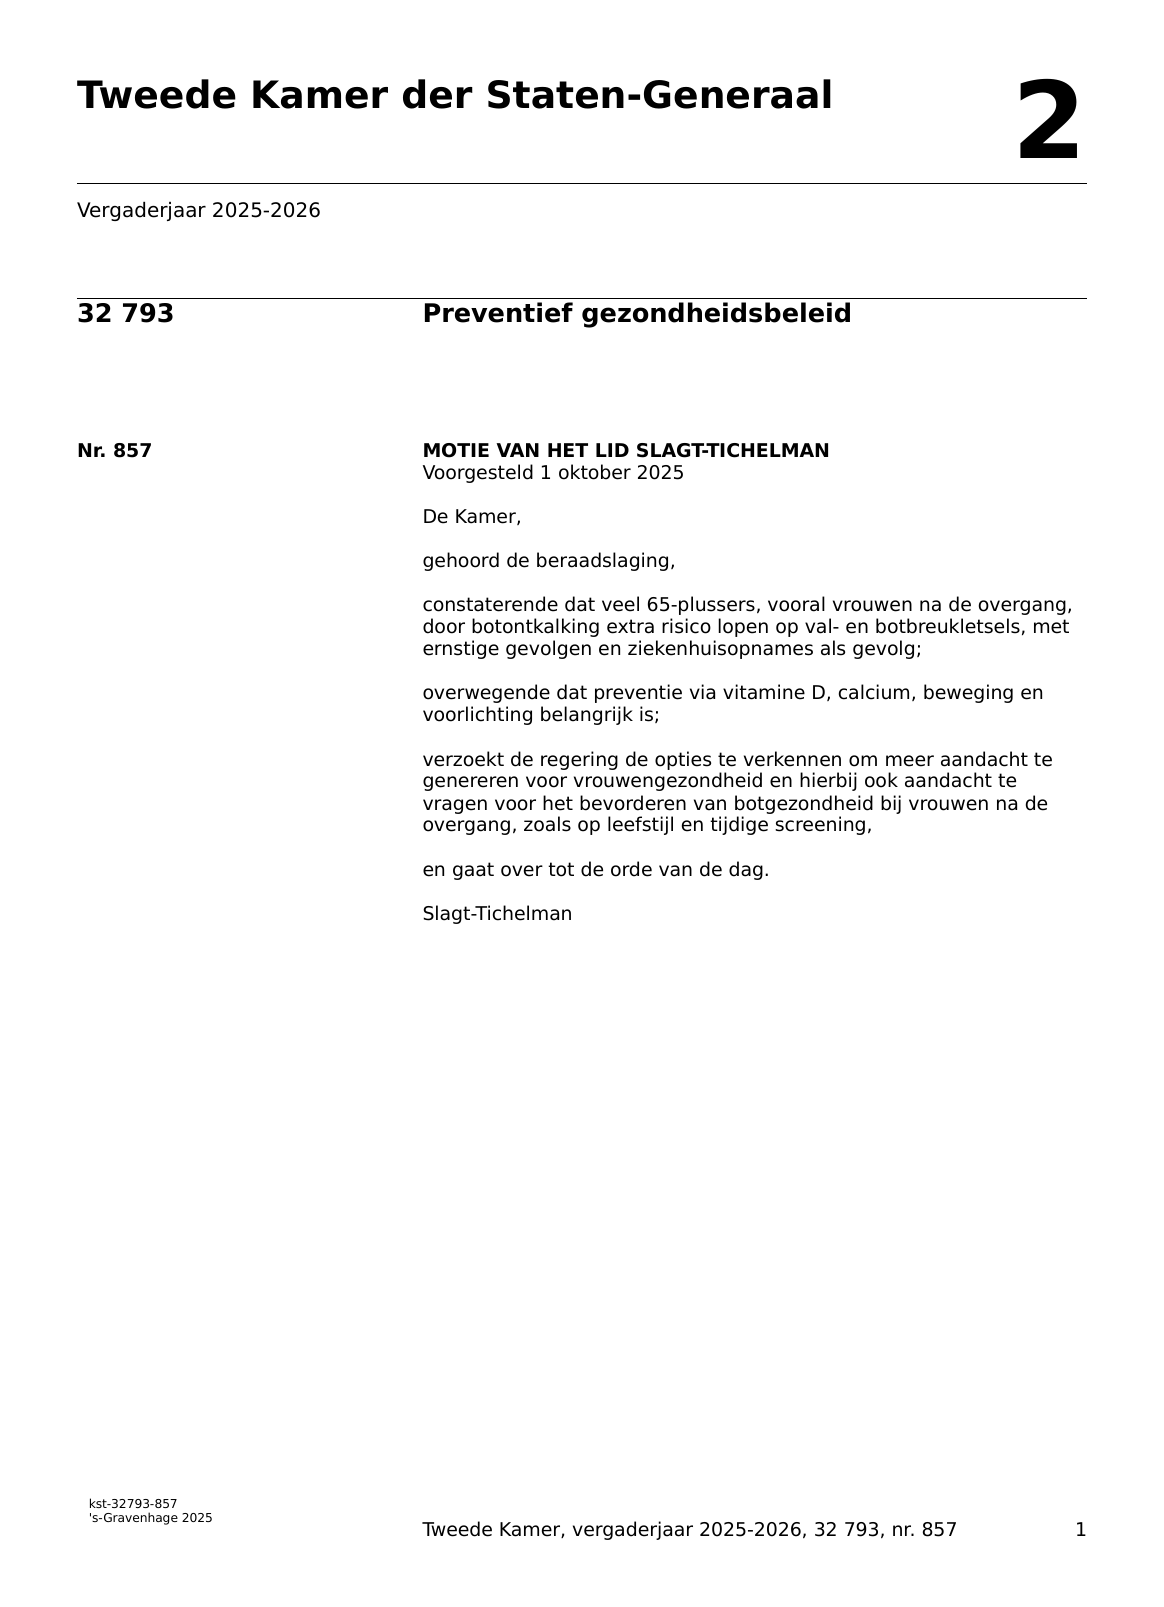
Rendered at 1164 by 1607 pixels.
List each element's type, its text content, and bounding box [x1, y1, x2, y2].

table_header Tweede Kamer der Staten-Generaal [77, 59, 886, 183]
text verzoekt de regering de opties te verkennen om meer aandacht te genereren voor vrouwengezondheid en hierbij ook aandacht te vragen voor het bevorderen van botgezondheid bij vrouwen na de overgang, zoals op leefstijl en tijdige screening, [422, 748, 1087, 836]
text kst-32793-857 [88, 1497, 323, 1511]
subtitle Nr. 857 MOTIE VAN HET LID SLAGT-TICHELMAN [77, 440, 1087, 462]
text gehoord de beraadslaging, [422, 550, 1087, 572]
text constaterende dat veel 65-plussers, vooral vrouwen na de overgang, door botontkalking extra risico lopen op val- en botbreukletsels, met ernstige gevolgen en ziekenhuisopnames als gevolg; [422, 594, 1087, 660]
text overwegende dat preventie via vitamine D, calcium, beweging en voorlichting belangrijk is; [422, 682, 1087, 726]
subtitle 32 793 Preventief gezondheidsbeleid [77, 299, 1087, 329]
text Voorgesteld 1 oktober 2025 [422, 462, 1087, 484]
text 's-Gravenhage 2025 [88, 1511, 323, 1525]
table_cell Vergaderjaar 2025-2026 [77, 184, 1087, 298]
text De Kamer, [422, 506, 1087, 528]
text Slagt-Tichelman [422, 903, 1087, 925]
text en gaat over tot de orde van de dag. [422, 858, 1087, 881]
table_header 2 [886, 59, 1087, 183]
